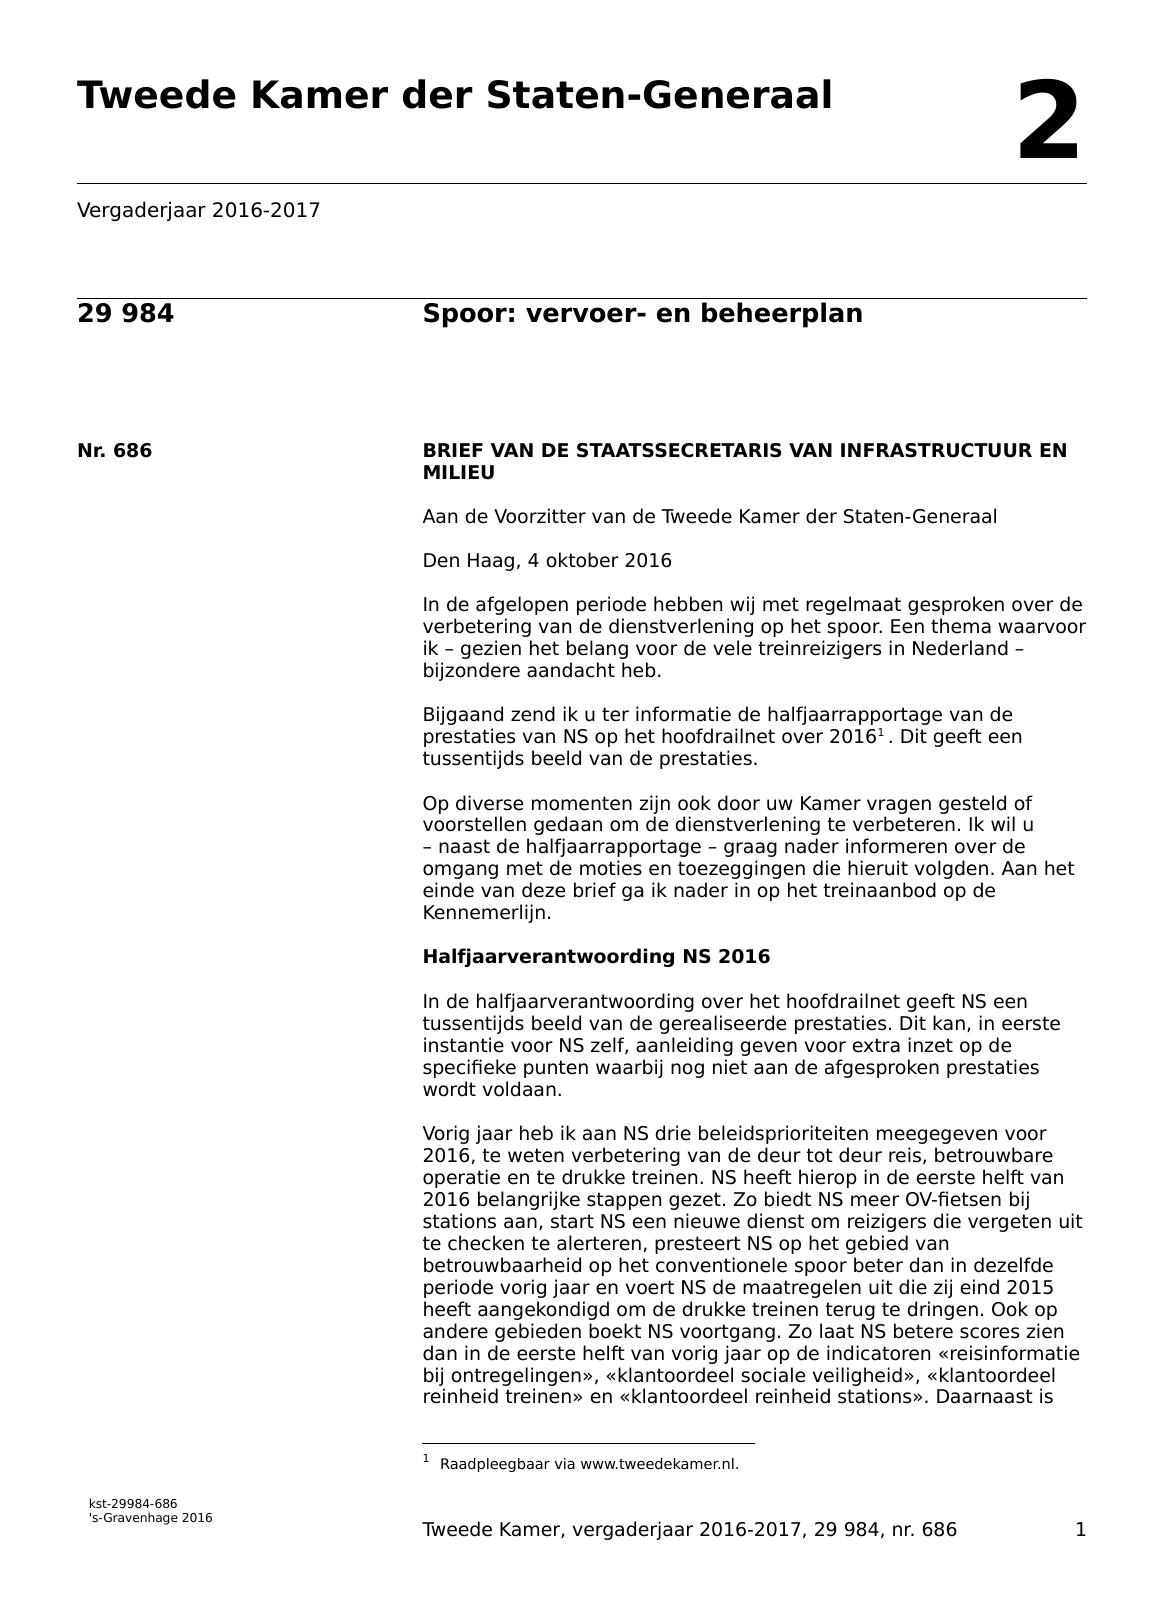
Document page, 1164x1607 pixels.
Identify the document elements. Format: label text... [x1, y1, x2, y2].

text In de halfjaarverantwoording over het hoofdrailnet geeft NS een tussentijds beeld van de gerealiseerde prestaties. Dit kan, in eerste instantie voor NS zelf, aanleiding geven voor extra inzet op de specifieke punten waarbij nog niet aan de afgesproken prestaties wordt voldaan. [422, 991, 1087, 1101]
table_cell Vergaderjaar 2016-2017 [77, 184, 1087, 298]
subtitle Halfjaarverantwoording NS 2016 [422, 946, 1087, 968]
text kst-29984-686 [88, 1497, 323, 1511]
table_header Tweede Kamer der Staten-Generaal [77, 59, 886, 183]
text Bijgaand zend ik u ter informatie de halfjaarrapportage van de prestaties van NS op het hoofdrailnet over 2016. Dit geeft een tussentijds beeld van de prestaties. [422, 704, 1087, 770]
table_header 2 [886, 59, 1087, 183]
text Vorig jaar heb ik aan NS drie beleidsprioriteiten meegegeven voor 2016, te weten verbetering van de deur tot deur reis, betrouwbare operatie en te drukke treinen. NS heeft hierop in de eerste helft van 2016 belangrijke stappen gezet. Zo biedt NS meer OV-fietsen bij stations aan, start NS een nieuwe dienst om reizigers die vergeten uit te checken te alerteren, presteert NS op het gebied van betrouwbaarheid op het conventionele spoor beter dan in dezelfde periode vorig jaar en voert NS de maatregelen uit die zij eind 2015 heeft aangekondigd om de drukke treinen terug te dringen. Ook op andere gebieden boekt NS voortgang. Zo laat NS betere scores zien dan in de eerste helft van vorig jaar op de indicatoren «reisinformatie bij ontregelingen», «klantoordeel sociale veiligheid», «klantoordeel reinheid treinen» en «klantoordeel reinheid stations». Daarnaast is [422, 1123, 1087, 1408]
subtitle 29 984 Spoor: vervoer- en beheerplan [77, 299, 1087, 329]
text In de afgelopen periode hebben wij met regelmaat gesproken over de verbetering van de dienstverlening op het spoor. Een thema waarvoor ik – gezien het belang voor de vele treinreizigers in Nederland – bijzondere aandacht heb. [422, 594, 1087, 682]
text 's-Gravenhage 2016 [88, 1511, 323, 1525]
text Den Haag, 4 oktober 2016 [422, 550, 1087, 572]
text Aan de Voorzitter van de Tweede Kamer der Staten-Generaal [422, 506, 1087, 528]
text Raadpleegbaar via www.tweedekamer.nl. [422, 1452, 1087, 1474]
subtitle Nr. 686 BRIEF VAN DE STAATSSECRETARIS VAN INFRASTRUCTUUR EN MILIEU [77, 440, 1087, 484]
text Op diverse momenten zijn ook door uw Kamer vragen gesteld of voorstellen gedaan om de dienstverlening te verbeteren. Ik wil u – naast de halfjaarrapportage – graag nader informeren over de omgang met de moties en toezeggingen die hieruit volgden. Aan het einde van deze brief ga ik nader in op het treinaanbod op de Kennemerlijn. [422, 792, 1087, 924]
